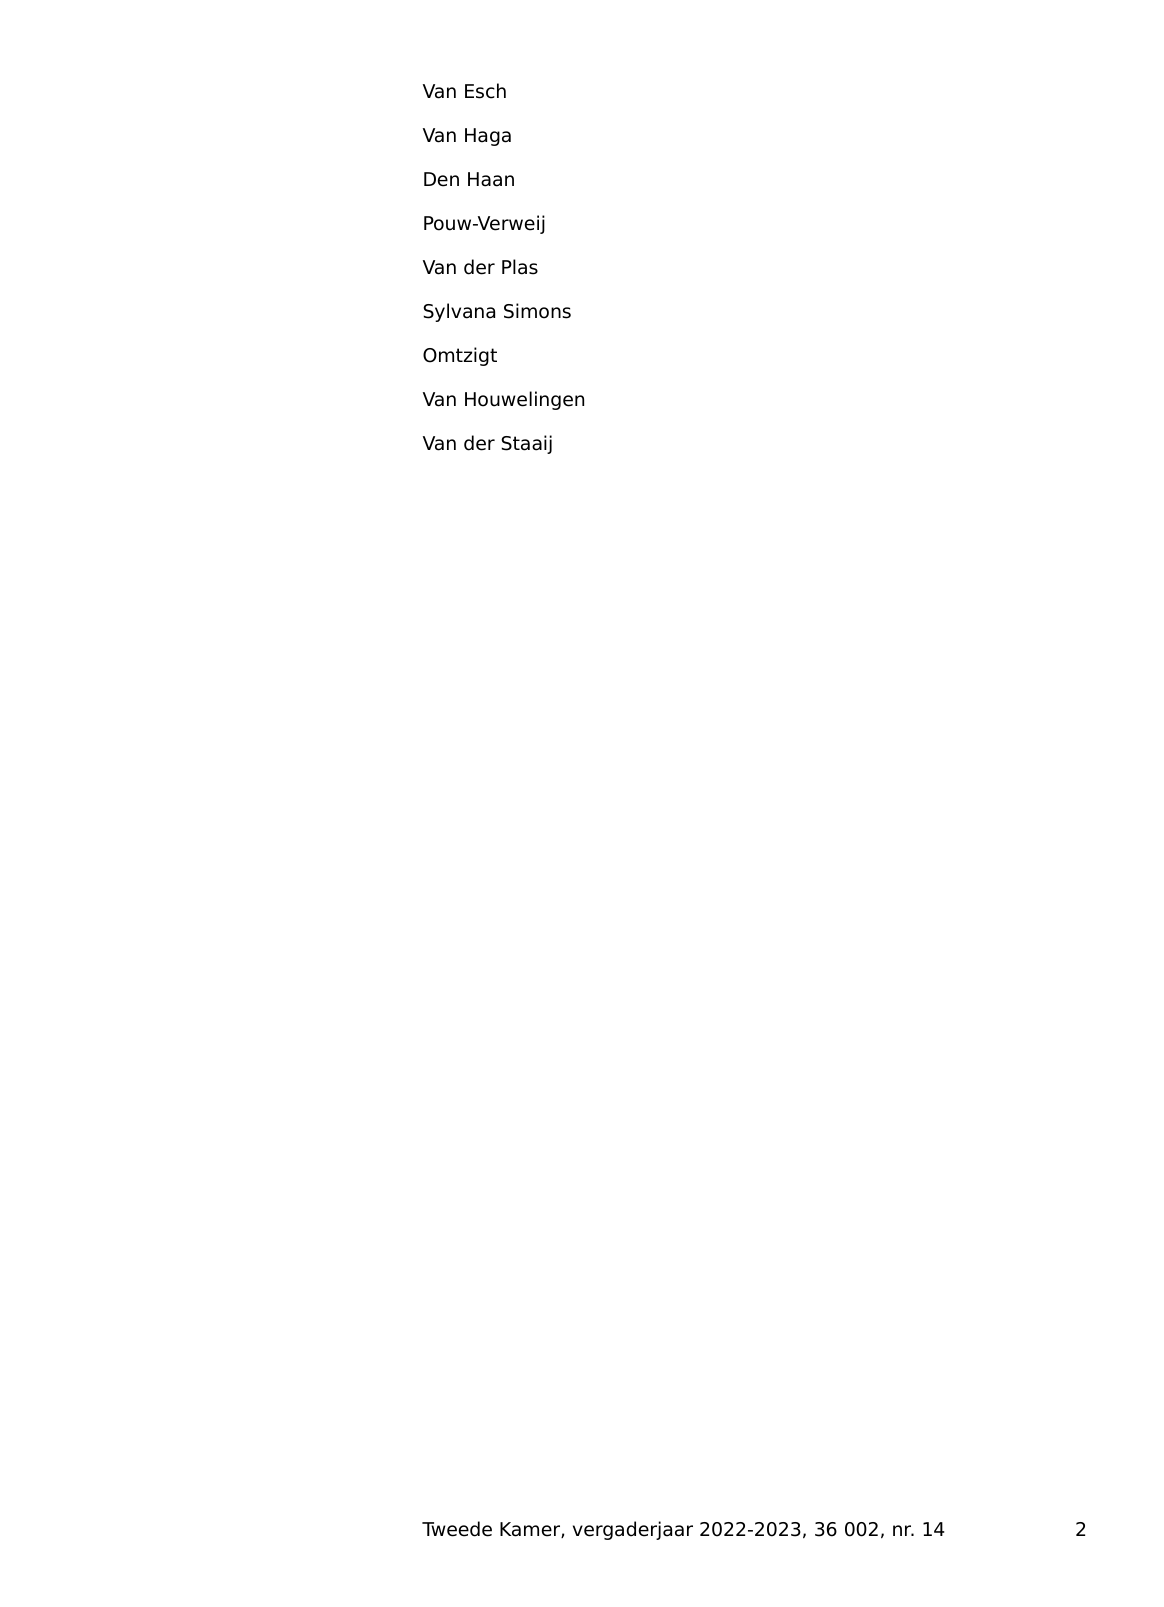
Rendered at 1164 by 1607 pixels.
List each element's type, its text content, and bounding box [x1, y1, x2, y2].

text Van Esch Van Haga Den Haan Pouw-Verweij Van der Plas Sylvana Simons Omtzigt Van Houwelingen Van der Staaij [422, 59, 1087, 455]
